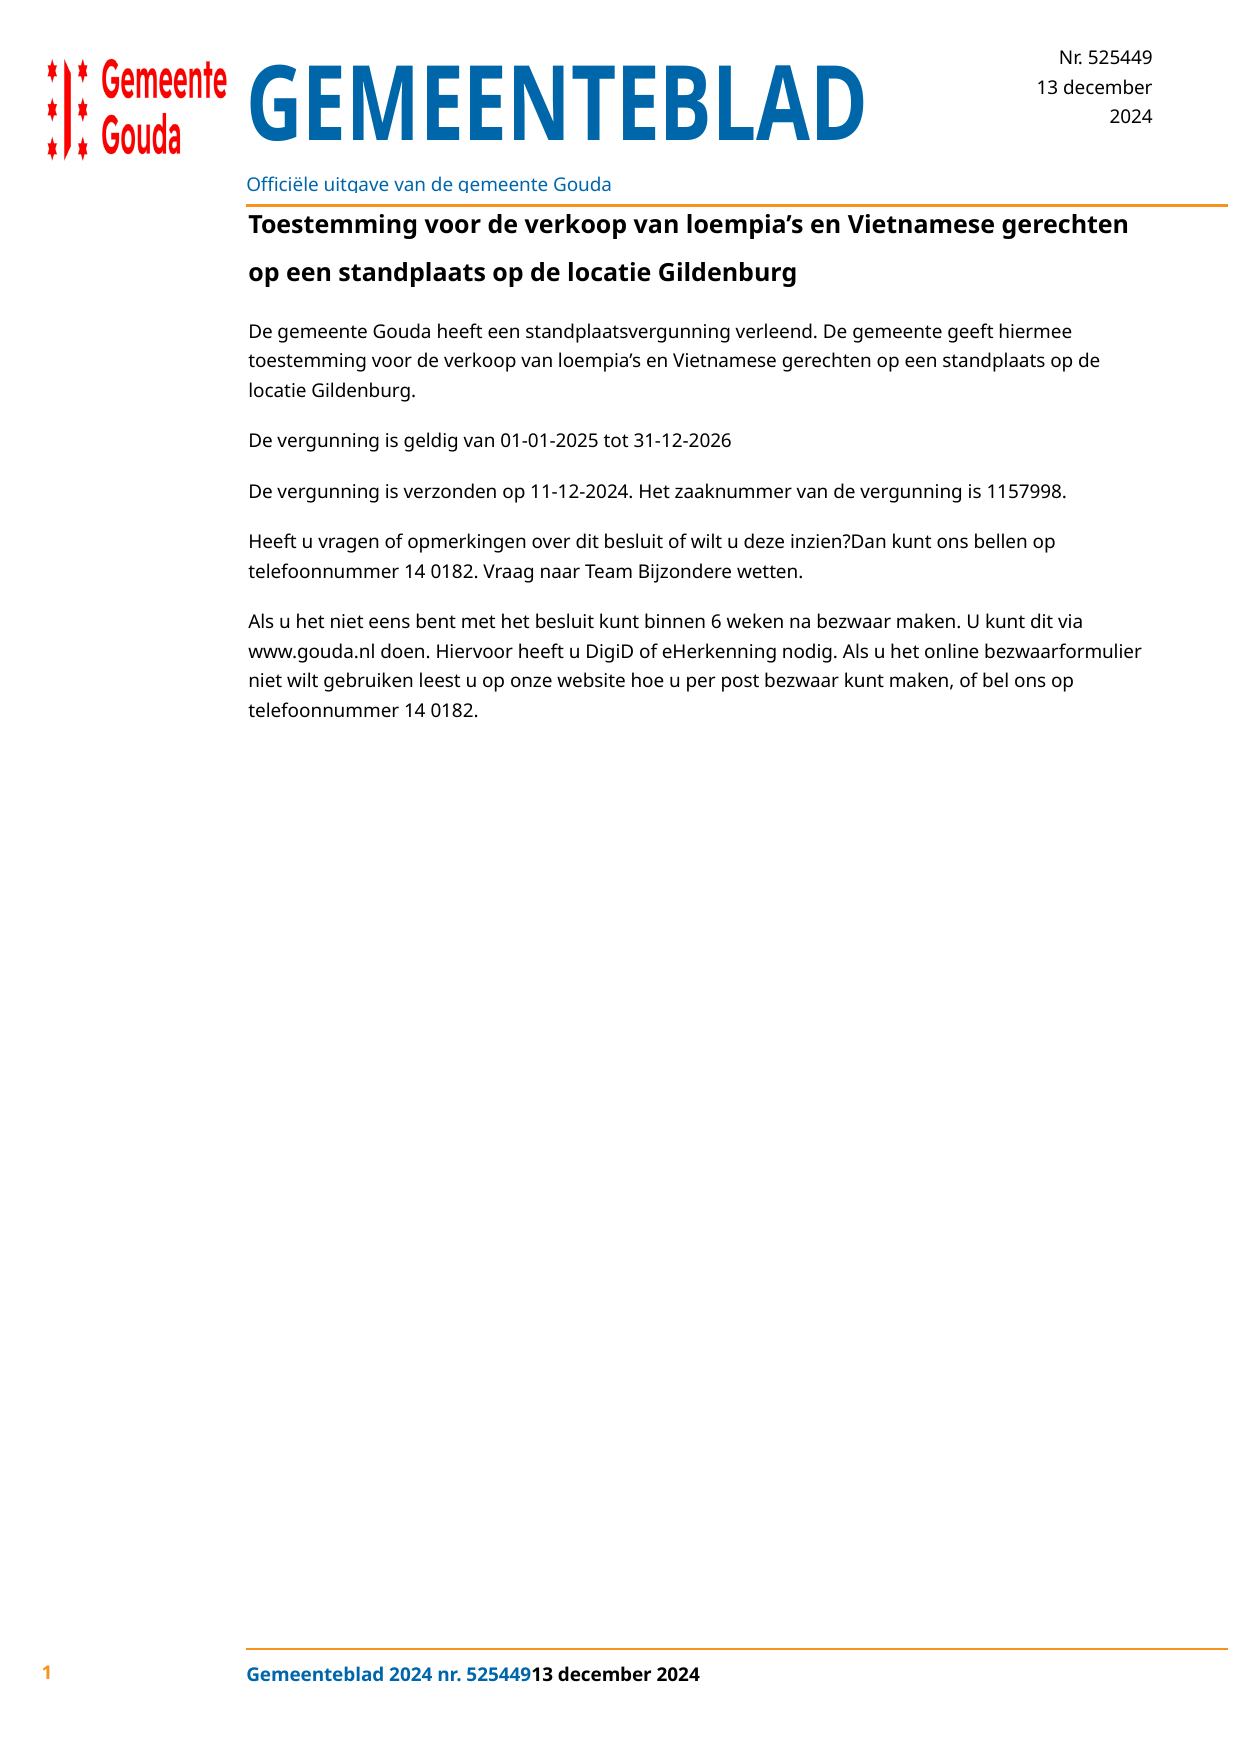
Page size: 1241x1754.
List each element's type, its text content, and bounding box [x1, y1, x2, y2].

text De vergunning is geldig van 01-01-2025 tot 31-12-2026 [248, 427, 1152, 453]
text Toestemming voor de verkoop van loempia’s en Vietnamese gerechten op een standplaats op de locatie Gildenburg [248, 207, 1152, 288]
picture [41, 47, 231, 172]
text De vergunning is verzonden op 11-12-2024. Het zaaknummer van de vergunning is 1157998. [248, 478, 1152, 504]
text Als u het niet eens bent met het besluit kunt binnen 6 weken na bezwaar maken. U kunt dit via www.gouda.nl doen. Hiervoor heeft u DigiD of eHerkenning nodig. Als u het online bezwaarformulier niet wilt gebruiken leest u op onze website hoe u per post bezwaar kunt maken, of bel ons op telefoonnummer 14 0182. [248, 608, 1152, 723]
text Heeft u vragen of opmerkingen over dit besluit of wilt u deze inzien?Dan kunt ons bellen op telefoonnummer 14 0182. Vraag naar Team Bijzondere wetten. [248, 528, 1152, 584]
text De gemeente Gouda heeft een standplaatsvergunning verleend. De gemeente geeft hiermee toestemming voor de verkoop van loempia’s en Vietnamese gerechten op een standplaats op de locatie Gildenburg. [248, 318, 1152, 403]
